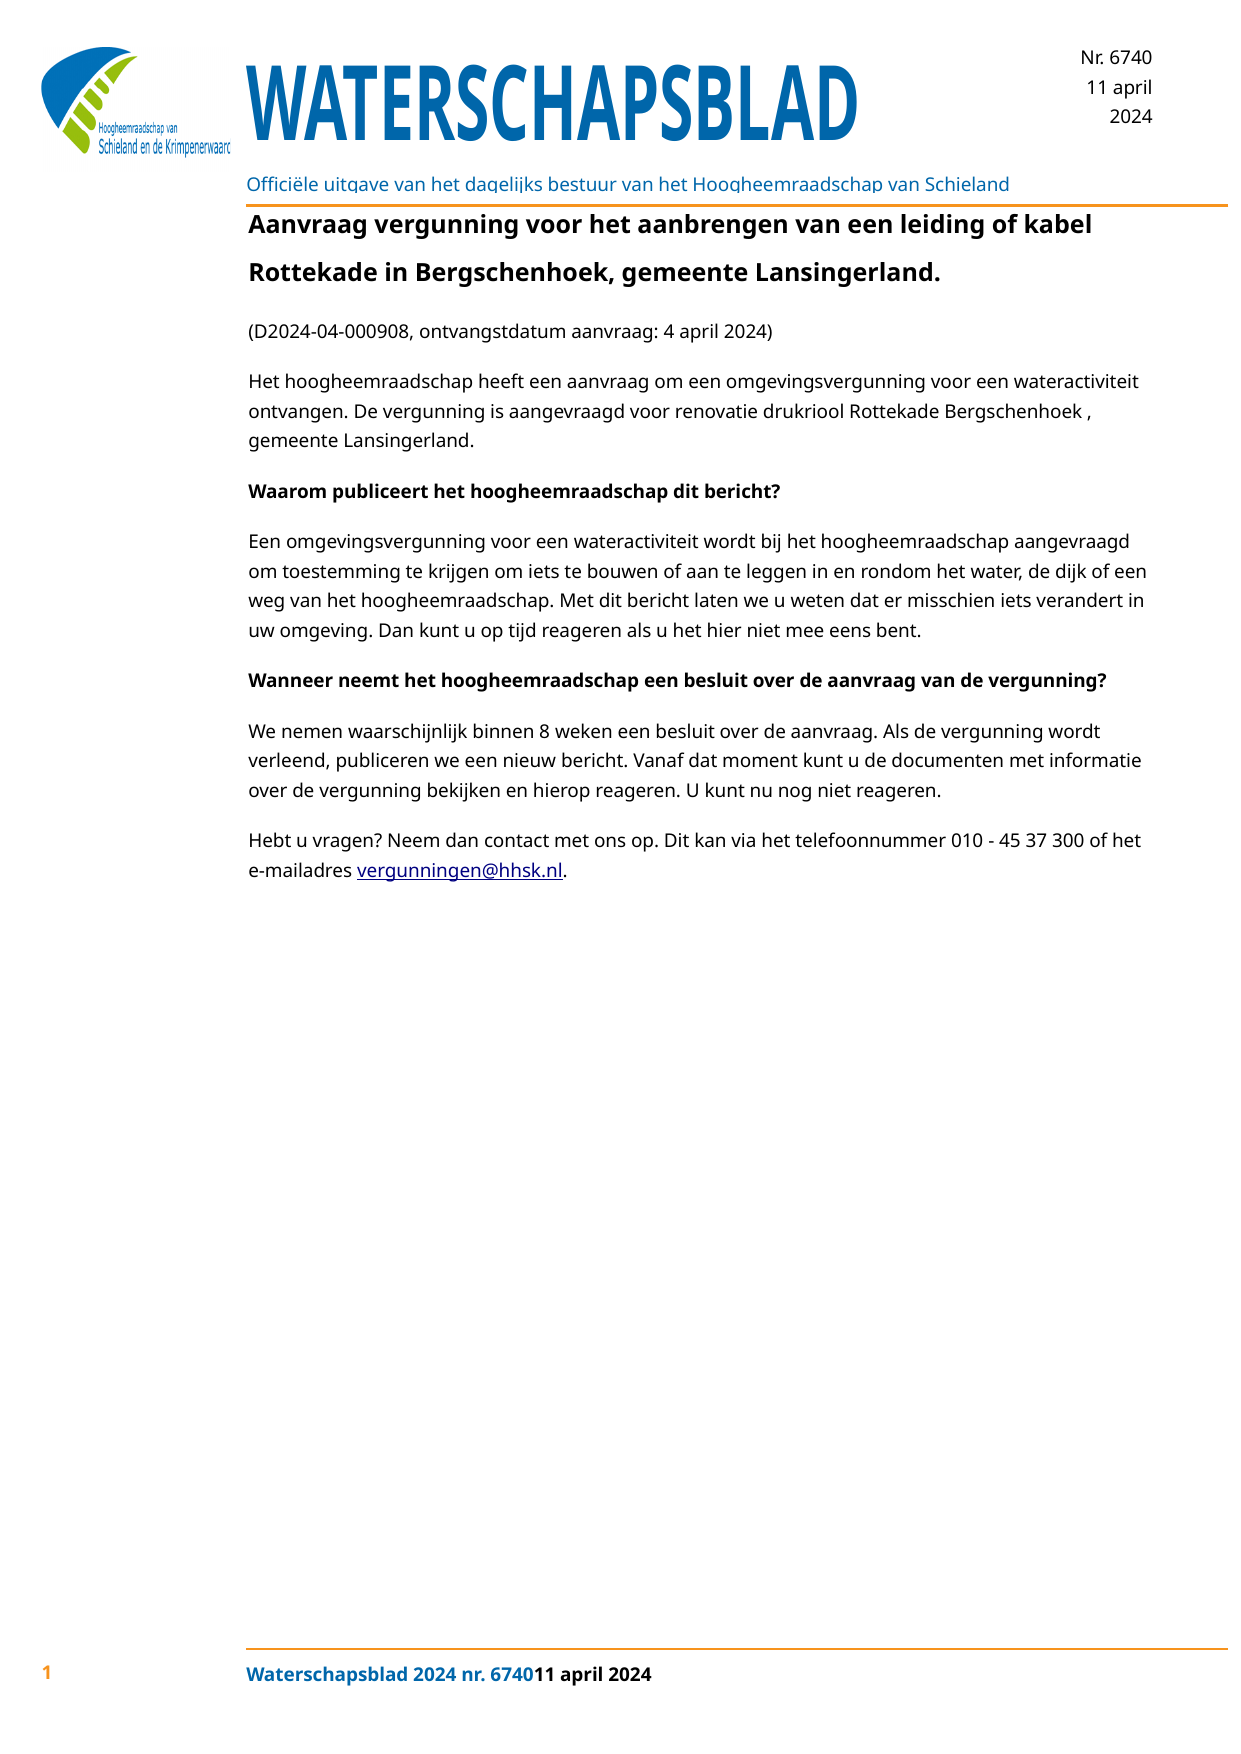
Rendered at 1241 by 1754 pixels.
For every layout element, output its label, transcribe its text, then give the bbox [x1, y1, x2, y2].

text Het hoogheemraadschap heeft een aanvraag om een omgevingsvergunning voor een wateractiviteit ontvangen. De vergunning is aangevraagd voor renovatie drukriool Rottekade Bergschenhoek , gemeente Lansingerland. [248, 368, 1152, 453]
text Hebt u vragen? Neem dan contact met ons op. Dit kan via het telefoonnummer 010 - 45 37 300 of het e-mailadres vergunningen@hhsk.nl. [248, 827, 1152, 883]
text Waarom publiceert het hoogheemraadschap dit bericht? [248, 478, 1152, 504]
text We nemen waarschijnlijk binnen 8 weken een besluit over de aanvraag. Als de vergunning wordt verleend, publiceren we een nieuw bericht. Vanaf dat moment kunt u de documenten met informatie over de vergunning bekijken en hierop reageren. U kunt nu nog niet reageren. [248, 718, 1152, 803]
text Wanneer neemt het hoogheemraadschap een besluit over de aanvraag van de vergunning? [248, 667, 1152, 693]
text Aanvraag vergunning voor het aanbrengen van een leiding of kabel Rottekade in Bergschenhoek, gemeente Lansingerland. [248, 207, 1152, 288]
text Een omgevingsvergunning voor een wateractiviteit wordt bij het hoogheemraadschap aangevraagd om toestemming te krijgen om iets te bouwen of aan te leggen in en rondom het water, de dijk of een weg van het hoogheemraadschap. Met dit bericht laten we u weten dat er misschien iets verandert in uw omgeving. Dan kunt u op tijd reageren als u het hier niet mee eens bent. [248, 528, 1152, 643]
picture [41, 47, 231, 172]
text (D2024-04-000908, ontvangstdatum aanvraag: 4 april 2024) [248, 318, 1152, 344]
